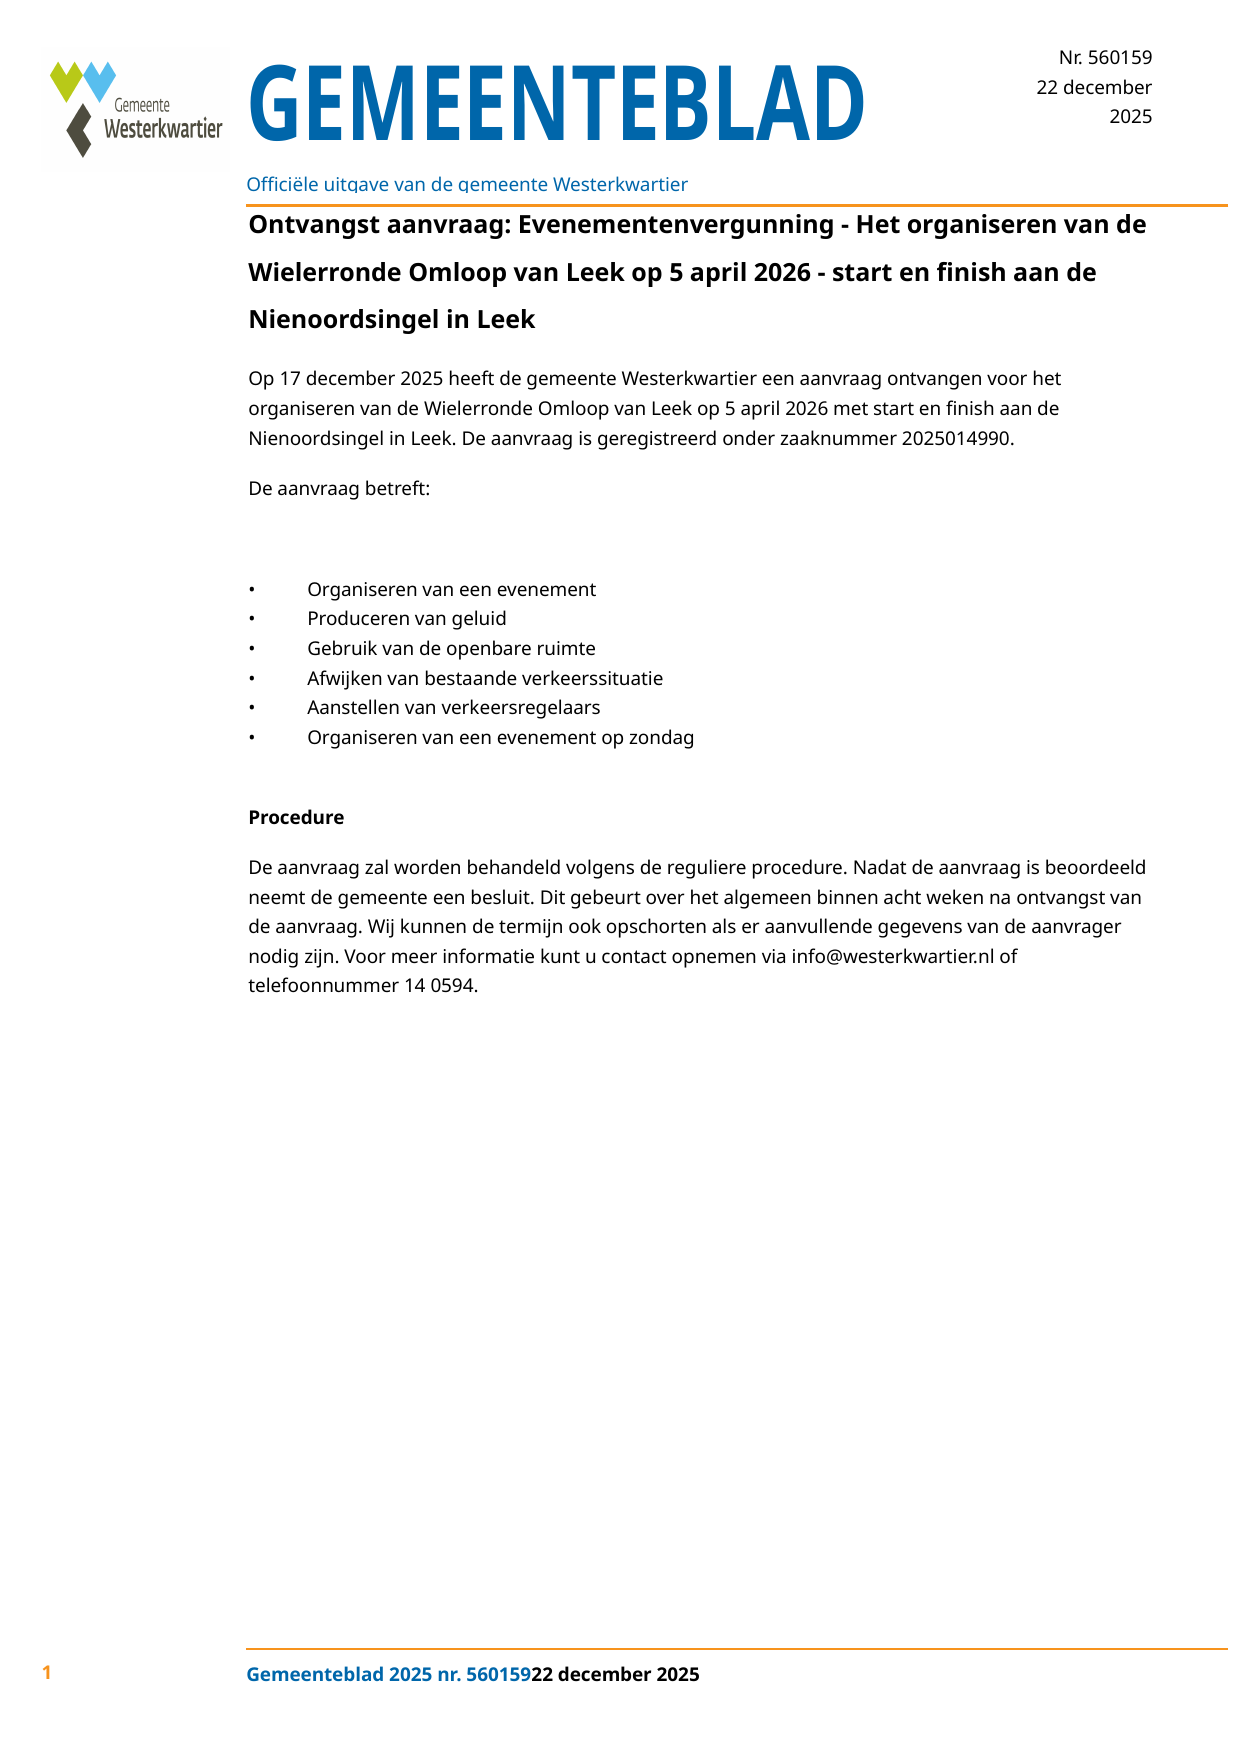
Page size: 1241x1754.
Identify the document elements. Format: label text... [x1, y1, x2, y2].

list Organiseren van een evenement [248, 576, 1152, 602]
text Op 17 december 2025 heeft de gemeente Westerkwartier een aanvraag ontvangen voor het organiseren van de Wielerronde Omloop van Leek op 5 april 2026 met start en finish aan de Nienoordsingel in Leek. De aanvraag is geregistreerd onder zaaknummer 2025014990. [248, 366, 1152, 450]
list Afwijken van bestaande verkeerssituatie [248, 665, 1152, 690]
list Aanstellen van verkeersregelaars [248, 694, 1152, 720]
text De aanvraag zal worden behandeld volgens de reguliere procedure. Nadat de aanvraag is beoordeeld neemt de gemeente een besluit. Dit gebeurt over het algemeen binnen acht weken na ontvangst van de aanvraag. Wij kunnen de termijn ook opschorten als er aanvullende gegevens van de aanvrager nodig zijn. Voor meer informatie kunt u contact opnemen via info@westerkwartier.nl of telefoonnummer 14 0594. [248, 854, 1152, 998]
text Ontvangst aanvraag: Evenementenvergunning - Het organiseren van de Wielerronde Omloop van Leek op 5 april 2026 - start en finish aan de Nienoordsingel in Leek [248, 207, 1152, 336]
list Organiseren van een evenement op zondag [248, 724, 1152, 749]
text De aanvraag betreft: [248, 475, 1152, 501]
list Produceren van geluid [248, 606, 1152, 631]
text Procedure [248, 804, 1152, 829]
picture [41, 47, 231, 172]
list Gebruik van de openbare ruimte [248, 635, 1152, 661]
